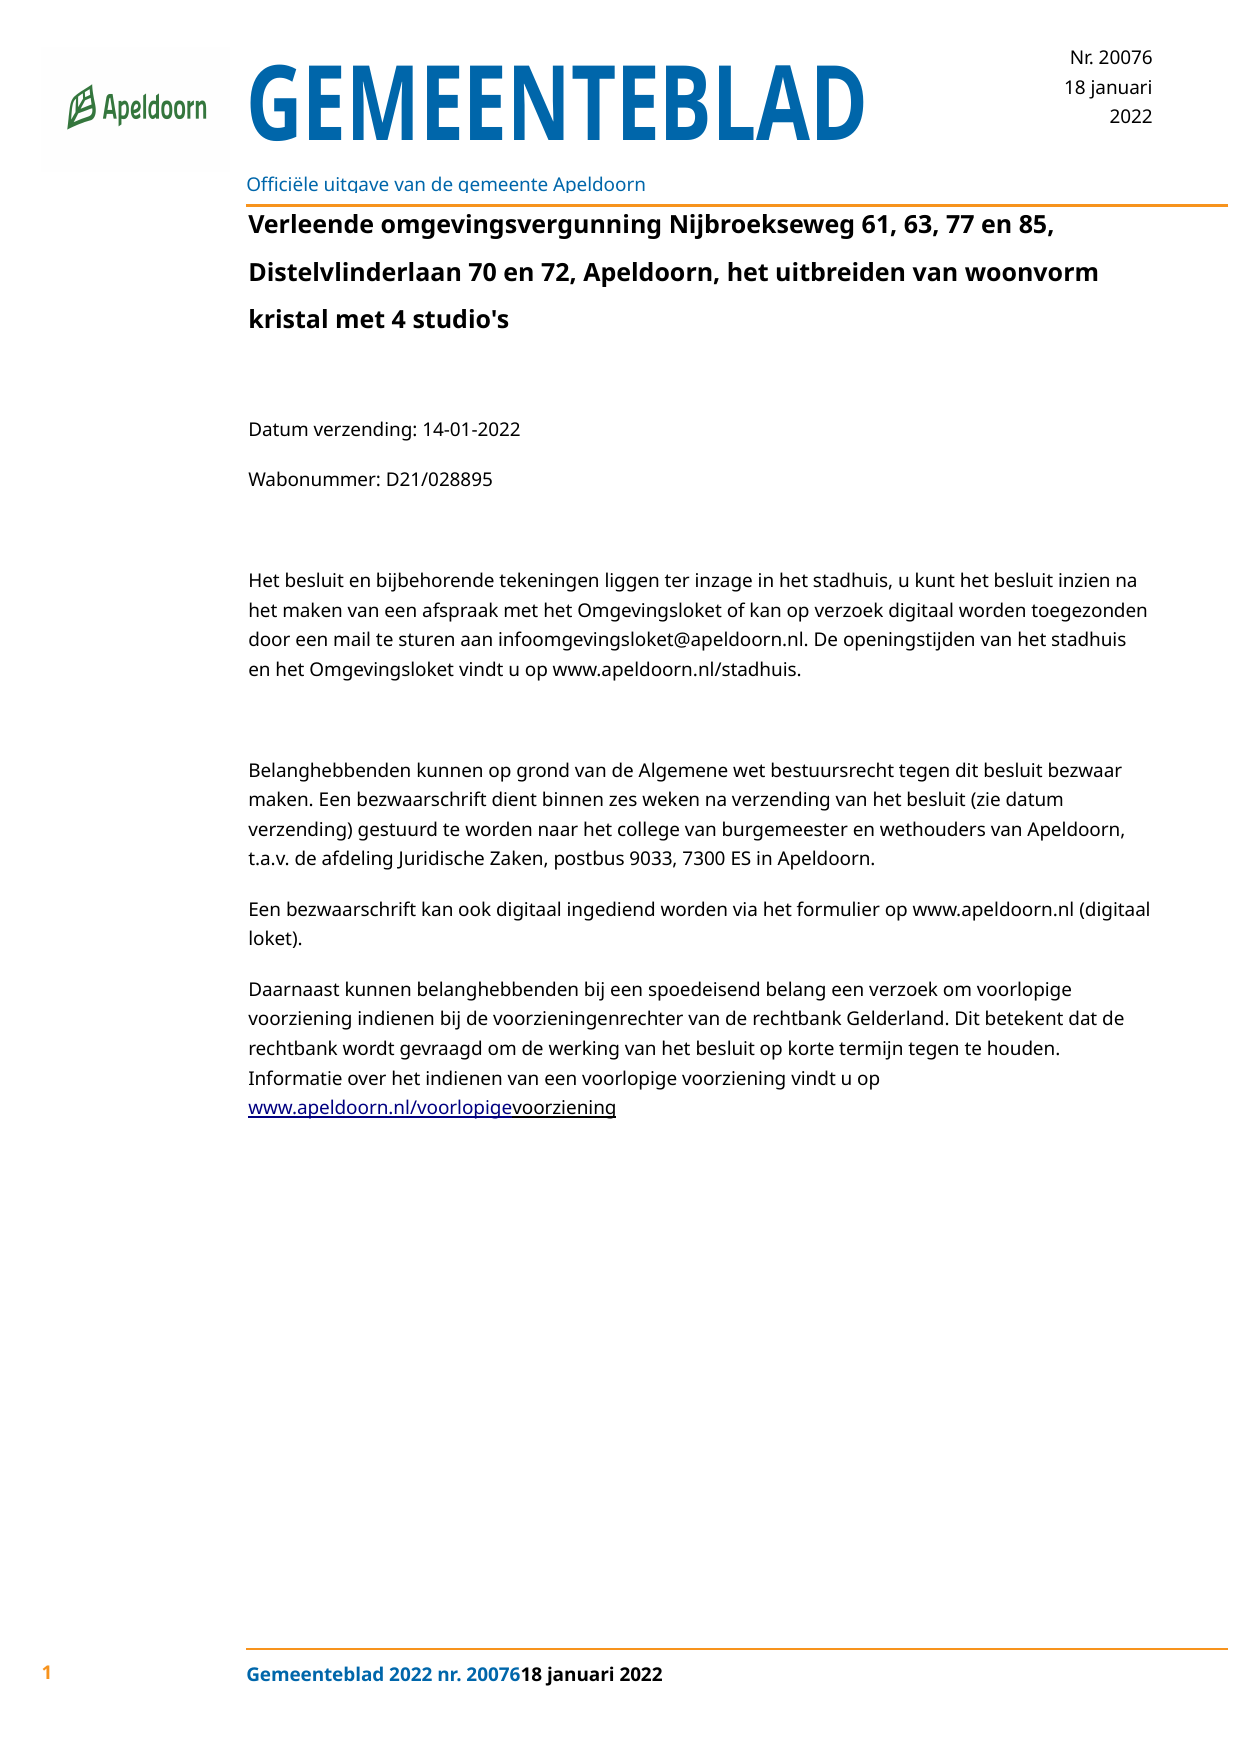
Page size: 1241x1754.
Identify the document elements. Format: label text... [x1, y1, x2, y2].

text Belanghebbenden kunnen op grond van de Algemene wet bestuursrecht tegen dit besluit bezwaar maken. Een bezwaarschrift dient binnen zes weken na verzending van het besluit (zie datum verzending) gestuurd te worden naar het college van burgemeester en wethouders van Apeldoorn, t.a.v. de afdeling Juridische Zaken, postbus 9033, 7300 ES in Apeldoorn. [248, 757, 1152, 871]
picture [41, 47, 231, 172]
text Het besluit en bijbehorende tekeningen liggen ter inzage in het stadhuis, u kunt het besluit inzien na het maken van een afspraak met het Omgevingsloket of kan op verzoek digitaal worden toegezonden door een mail te sturen aan infoomgevingsloket@apeldoorn.nl. De openingstijden van het stadhuis en het Omgevingsloket vindt u op www.apeldoorn.nl/stadhuis. [248, 567, 1152, 682]
text Datum verzending: 14-01-2022 [248, 416, 1152, 442]
text Wabonummer: D21/028895 [248, 466, 1152, 492]
text Een bezwaarschrift kan ook digitaal ingediend worden via het formulier op www.apeldoorn.nl (digitaal loket). [248, 896, 1152, 951]
text Daarnaast kunnen belanghebbenden bij een spoedeisend belang een verzoek om voorlopige voorziening indienen bij de voorzieningenrechter van de rechtbank Gelderland. Dit betekent dat de rechtbank wordt gevraagd om de werking van het besluit op korte termijn tegen te houden. Informatie over het indienen van een voorlopige voorziening vindt u op www.apeldoorn.nl/voorlopigevoorziening [248, 976, 1152, 1120]
text Verleende omgevingsvergunning Nijbroekseweg 61, 63, 77 en 85, Distelvlinderlaan 70 en 72, Apeldoorn, het uitbreiden van woonvorm kristal met 4 studio's [248, 207, 1152, 336]
